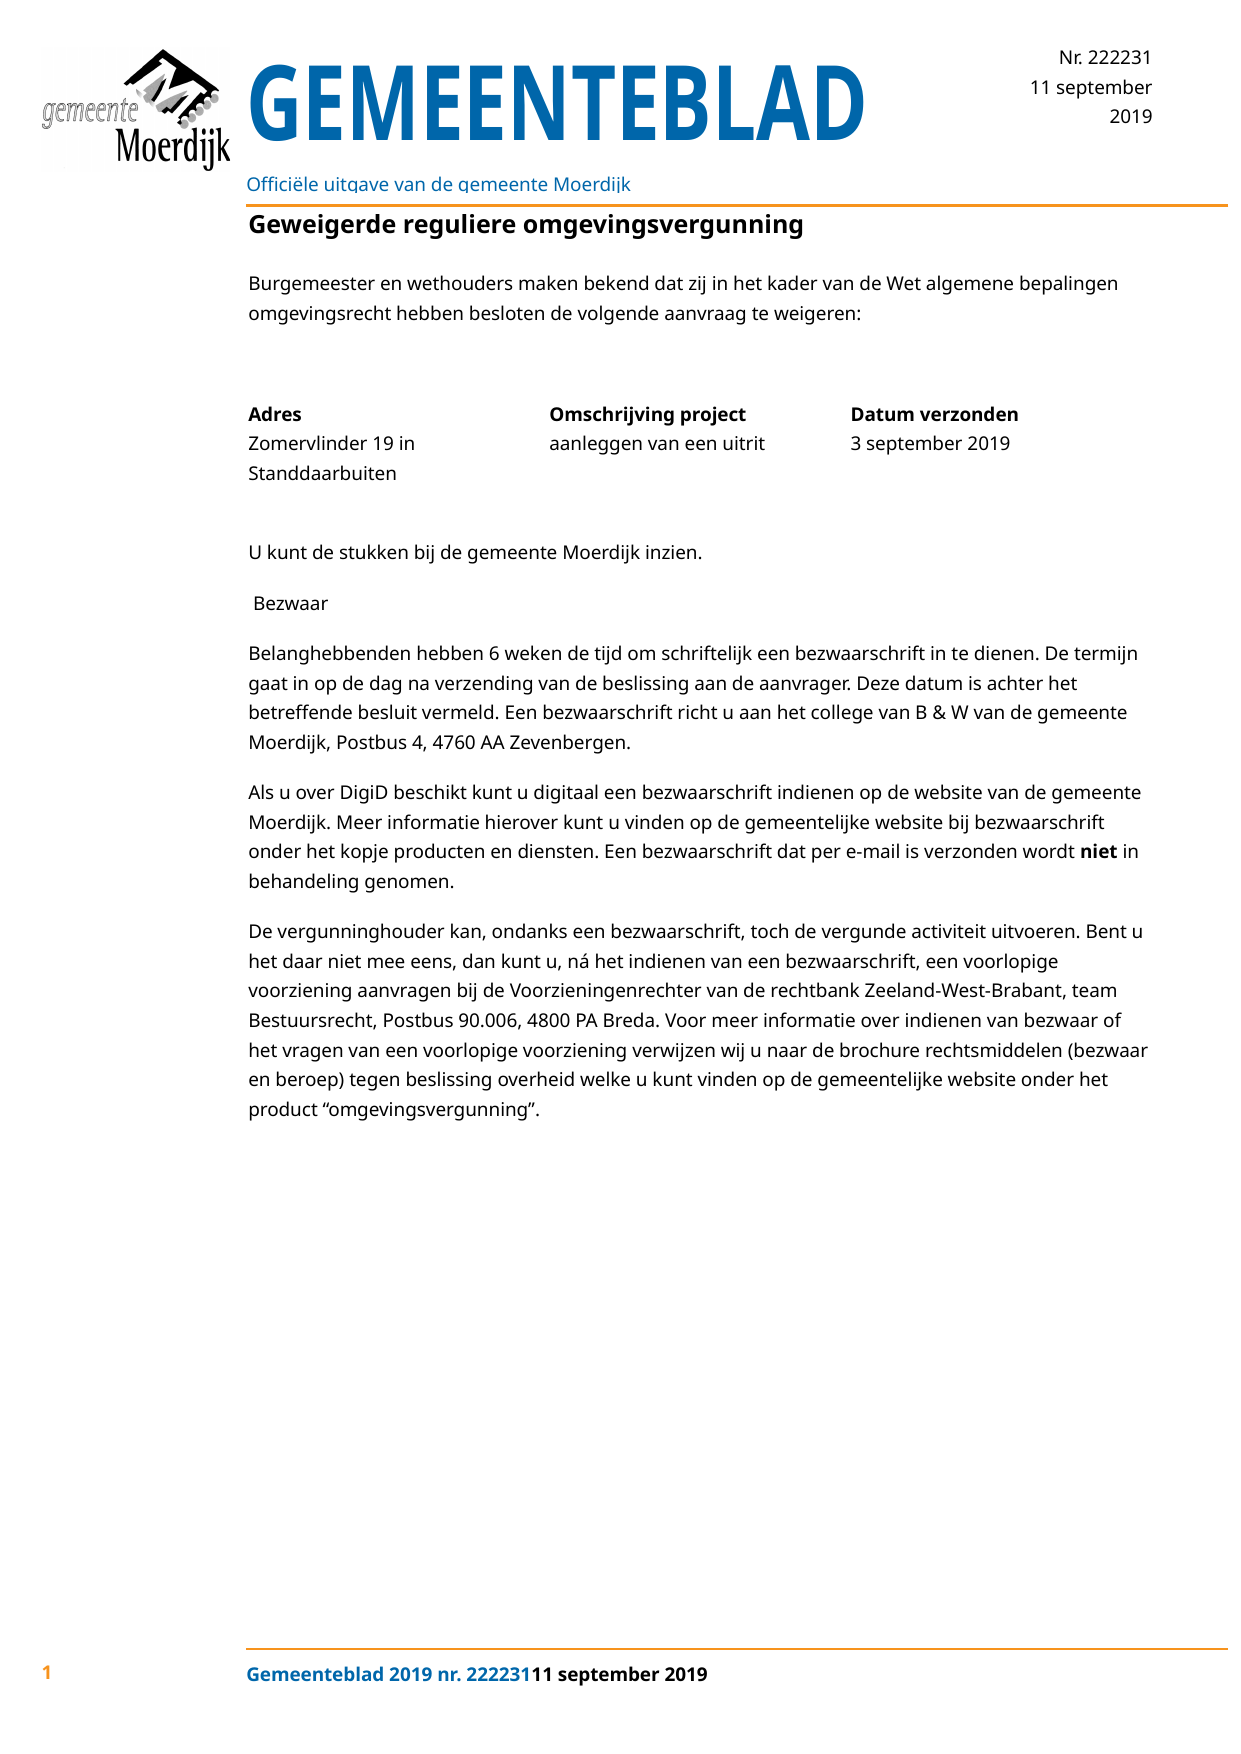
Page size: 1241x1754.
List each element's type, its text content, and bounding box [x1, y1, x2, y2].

text Geweigerde reguliere omgevingsvergunning [248, 207, 1152, 241]
table_header Adres Zomervlinder 19 in Standdaarbuiten [248, 401, 549, 486]
picture [41, 47, 231, 172]
text Belanghebbenden hebben 6 weken de tijd om schriftelijk een bezwaarschrift in te dienen. De termijn gaat in op de dag na verzending van de beslissing aan de aanvrager. Deze datum is achter het betreffende besluit vermeld. Een bezwaarschrift richt u aan het college van B & W van de gemeente Moerdijk, Postbus 4, 4760 AA Zevenbergen. [248, 640, 1152, 755]
text Burgemeester en wethouders maken bekend dat zij in het kader van de Wet algemene bepalingen omgevingsrecht hebben besloten de volgende aanvraag te weigeren: [248, 270, 1152, 326]
table_header Omschrijving project aanleggen van een uitrit [549, 401, 850, 486]
text Als u over DigiD beschikt kunt u digitaal een bezwaarschrift indienen op de website van de gemeente Moerdijk. Meer informatie hierover kunt u vinden op de gemeentelijke website bij bezwaarschrift onder het kopje producten en diensten. Een bezwaarschrift dat per e-mail is verzonden wordt niet in behandeling genomen. [248, 779, 1152, 894]
text Bezwaar [248, 590, 1152, 616]
table_header Datum verzonden 3 september 2019 [850, 401, 1152, 486]
text De vergunninghouder kan, ondanks een bezwaarschrift, toch de vergunde activiteit uitvoeren. Bent u het daar niet mee eens, dan kunt u, ná het indienen van een bezwaarschrift, een voorlopige voorziening aanvragen bij de Voorzieningenrechter van de rechtbank Zeeland-West-Brabant, team Bestuursrecht, Postbus 90.006, 4800 PA Breda. Voor meer informatie over indienen van bezwaar of het vragen van een voorlopige voorziening verwijzen wij u naar de brochure rechtsmiddelen (bezwaar en beroep) tegen beslissing overheid welke u kunt vinden op de gemeentelijke website onder het product “omgevingsvergunning”. [248, 918, 1152, 1122]
text U kunt de stukken bij de gemeente Moerdijk inzien. [248, 539, 1152, 565]
